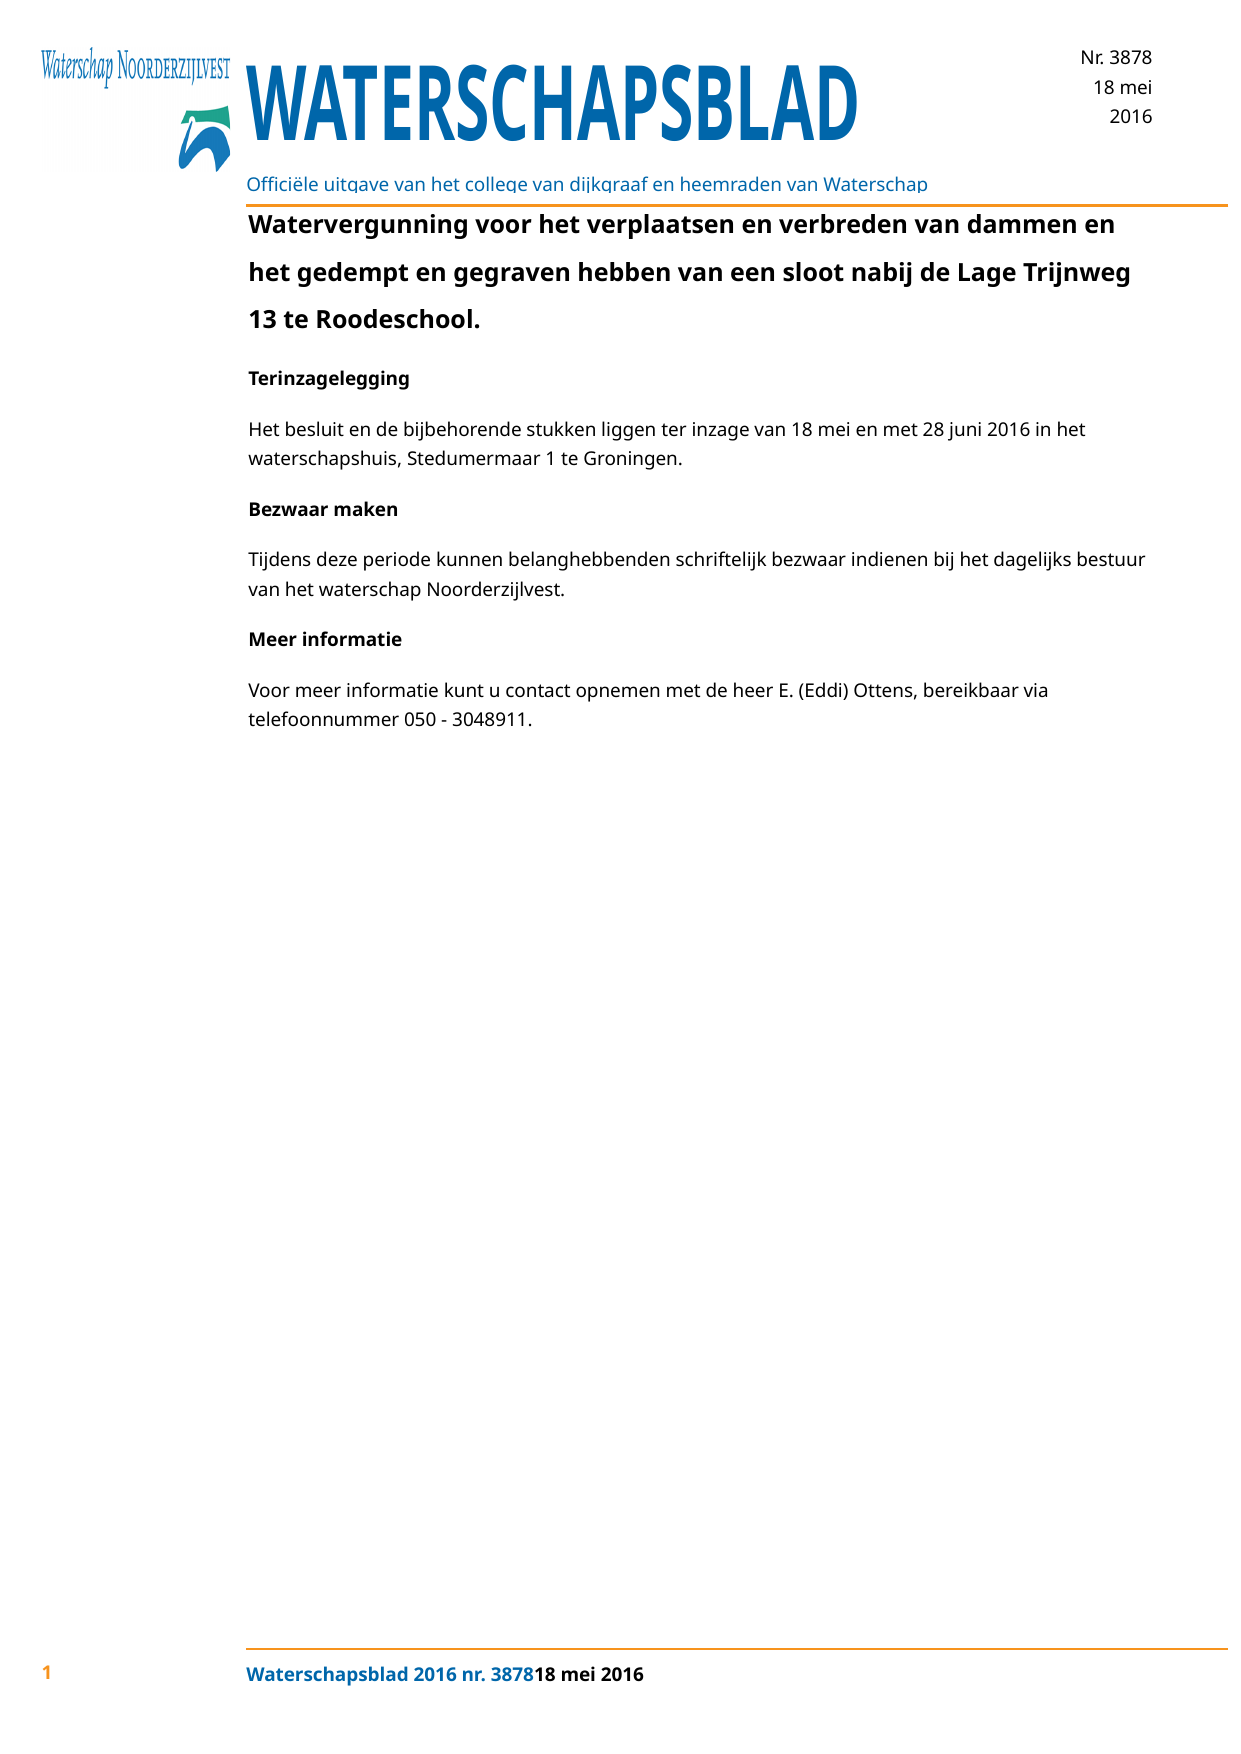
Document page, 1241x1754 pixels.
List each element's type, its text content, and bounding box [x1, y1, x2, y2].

picture [41, 47, 231, 172]
text Tijdens deze periode kunnen belanghebbenden schriftelijk bezwaar indienen bij het dagelijks bestuur van het waterschap Noorderzijlvest. [248, 546, 1152, 602]
text Terinzagelegging [248, 366, 1152, 391]
text Bezwaar maken [248, 496, 1152, 522]
text Watervergunning voor het verplaatsen en verbreden van dammen en het gedempt en gegraven hebben van een sloot nabij de Lage Trijnweg 13 te Roodeschool. [248, 207, 1152, 336]
text Voor meer informatie kunt u contact opnemen met de heer E. (Eddi) Ottens, bereikbaar via telefoonnummer 050 - 3048911. [248, 677, 1152, 732]
text Het besluit en de bijbehorende stukken liggen ter inzage van 18 mei en met 28 juni 2016 in het waterschapshuis, Stedumermaar 1 te Groningen. [248, 416, 1152, 471]
text Meer informatie [248, 626, 1152, 652]
